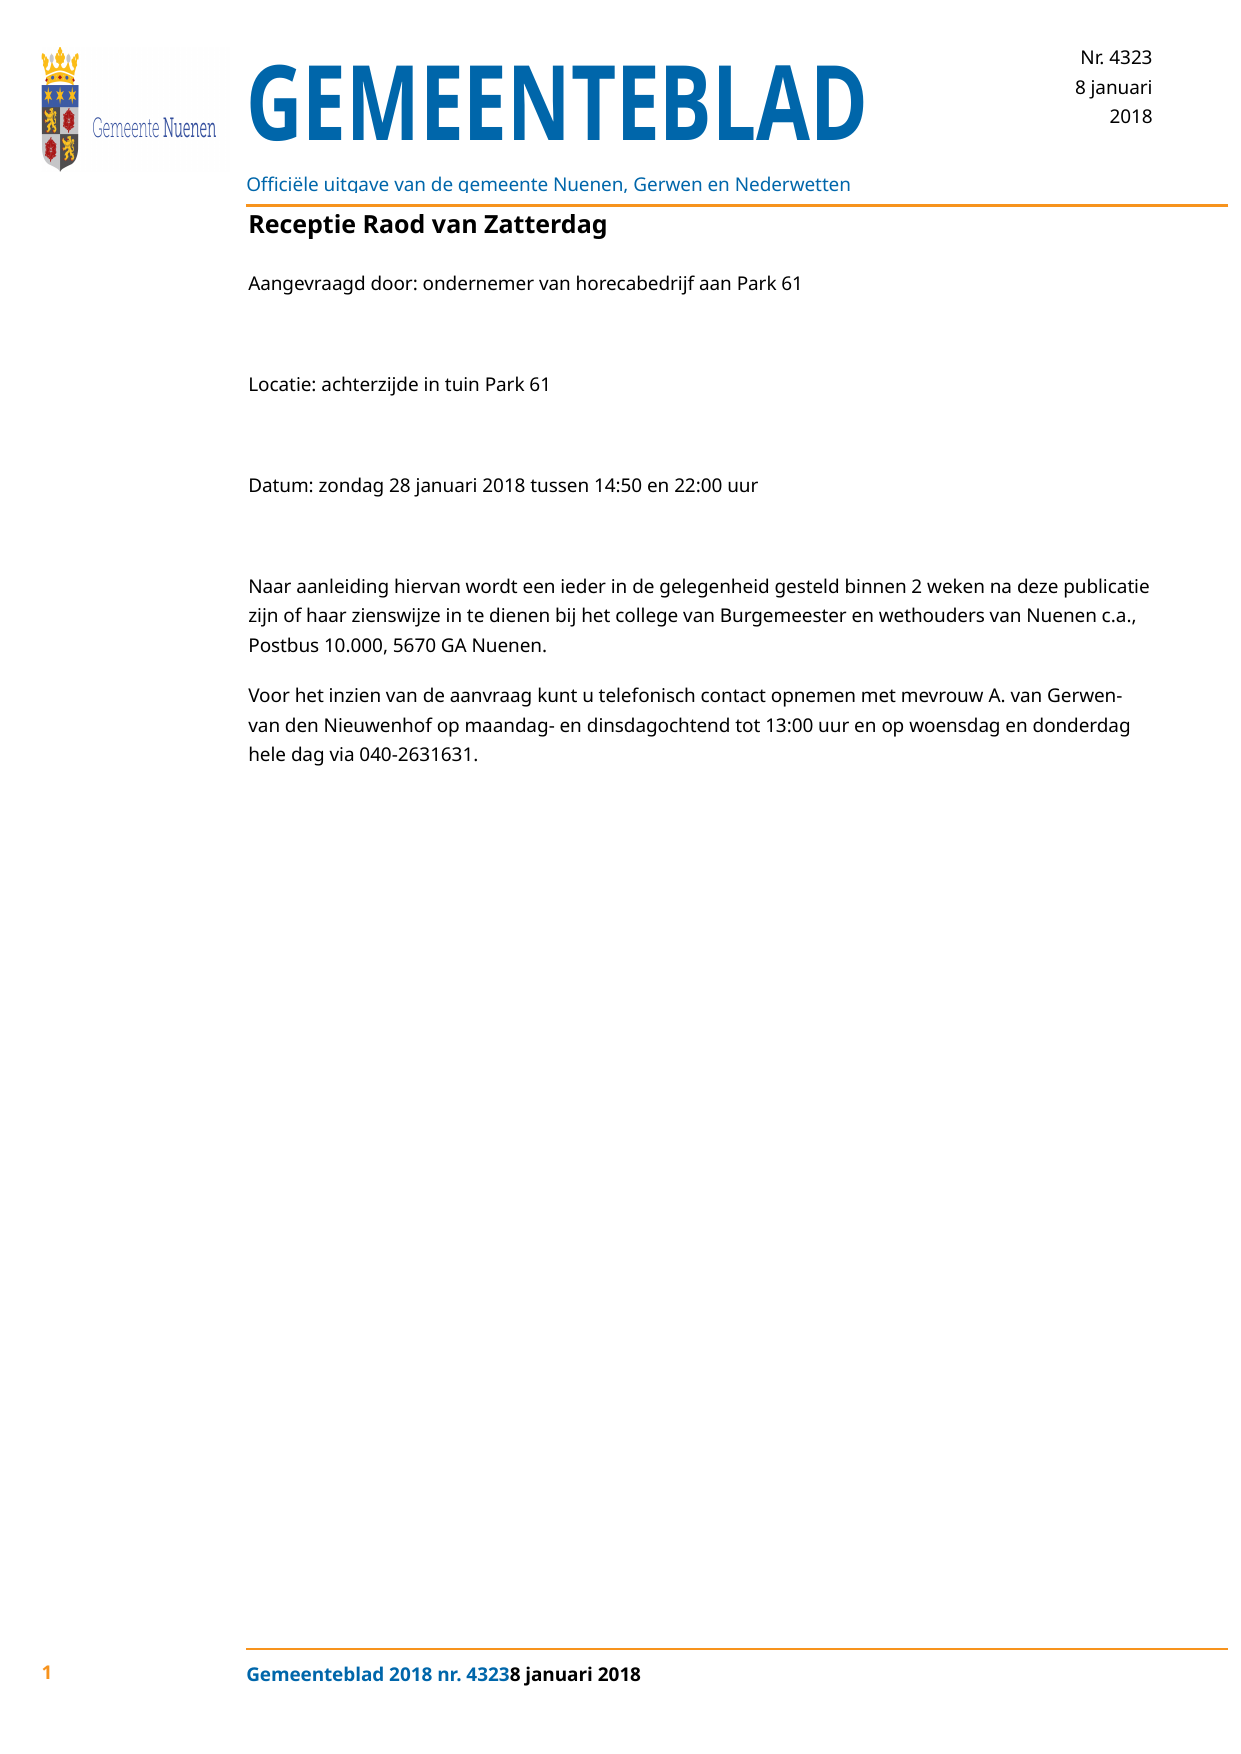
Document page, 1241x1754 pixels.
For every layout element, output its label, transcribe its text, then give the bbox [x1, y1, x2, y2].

picture [41, 47, 231, 172]
text Aangevraagd door: ondernemer van horecabedrijf aan Park 61 [248, 270, 1152, 296]
text Naar aanleiding hiervan wordt een ieder in de gelegenheid gesteld binnen 2 weken na deze publicatie zijn of haar zienswijze in te dienen bij het college van Burgemeester en wethouders van Nuenen c.a., Postbus 10.000, 5670 GA Nuenen. [248, 573, 1152, 658]
text Locatie: achterzijde in tuin Park 61 [248, 371, 1152, 397]
text Receptie Raod van Zatterdag [248, 207, 1152, 241]
text Voor het inzien van de aanvraag kunt u telefonisch contact opnemen met mevrouw A. van Gerwen-van den Nieuwenhof op maandag- en dinsdagochtend tot 13:00 uur en op woensdag en donderdag hele dag via 040-2631631. [248, 682, 1152, 767]
text Datum: zondag 28 januari 2018 tussen 14:50 en 22:00 uur [248, 472, 1152, 498]
